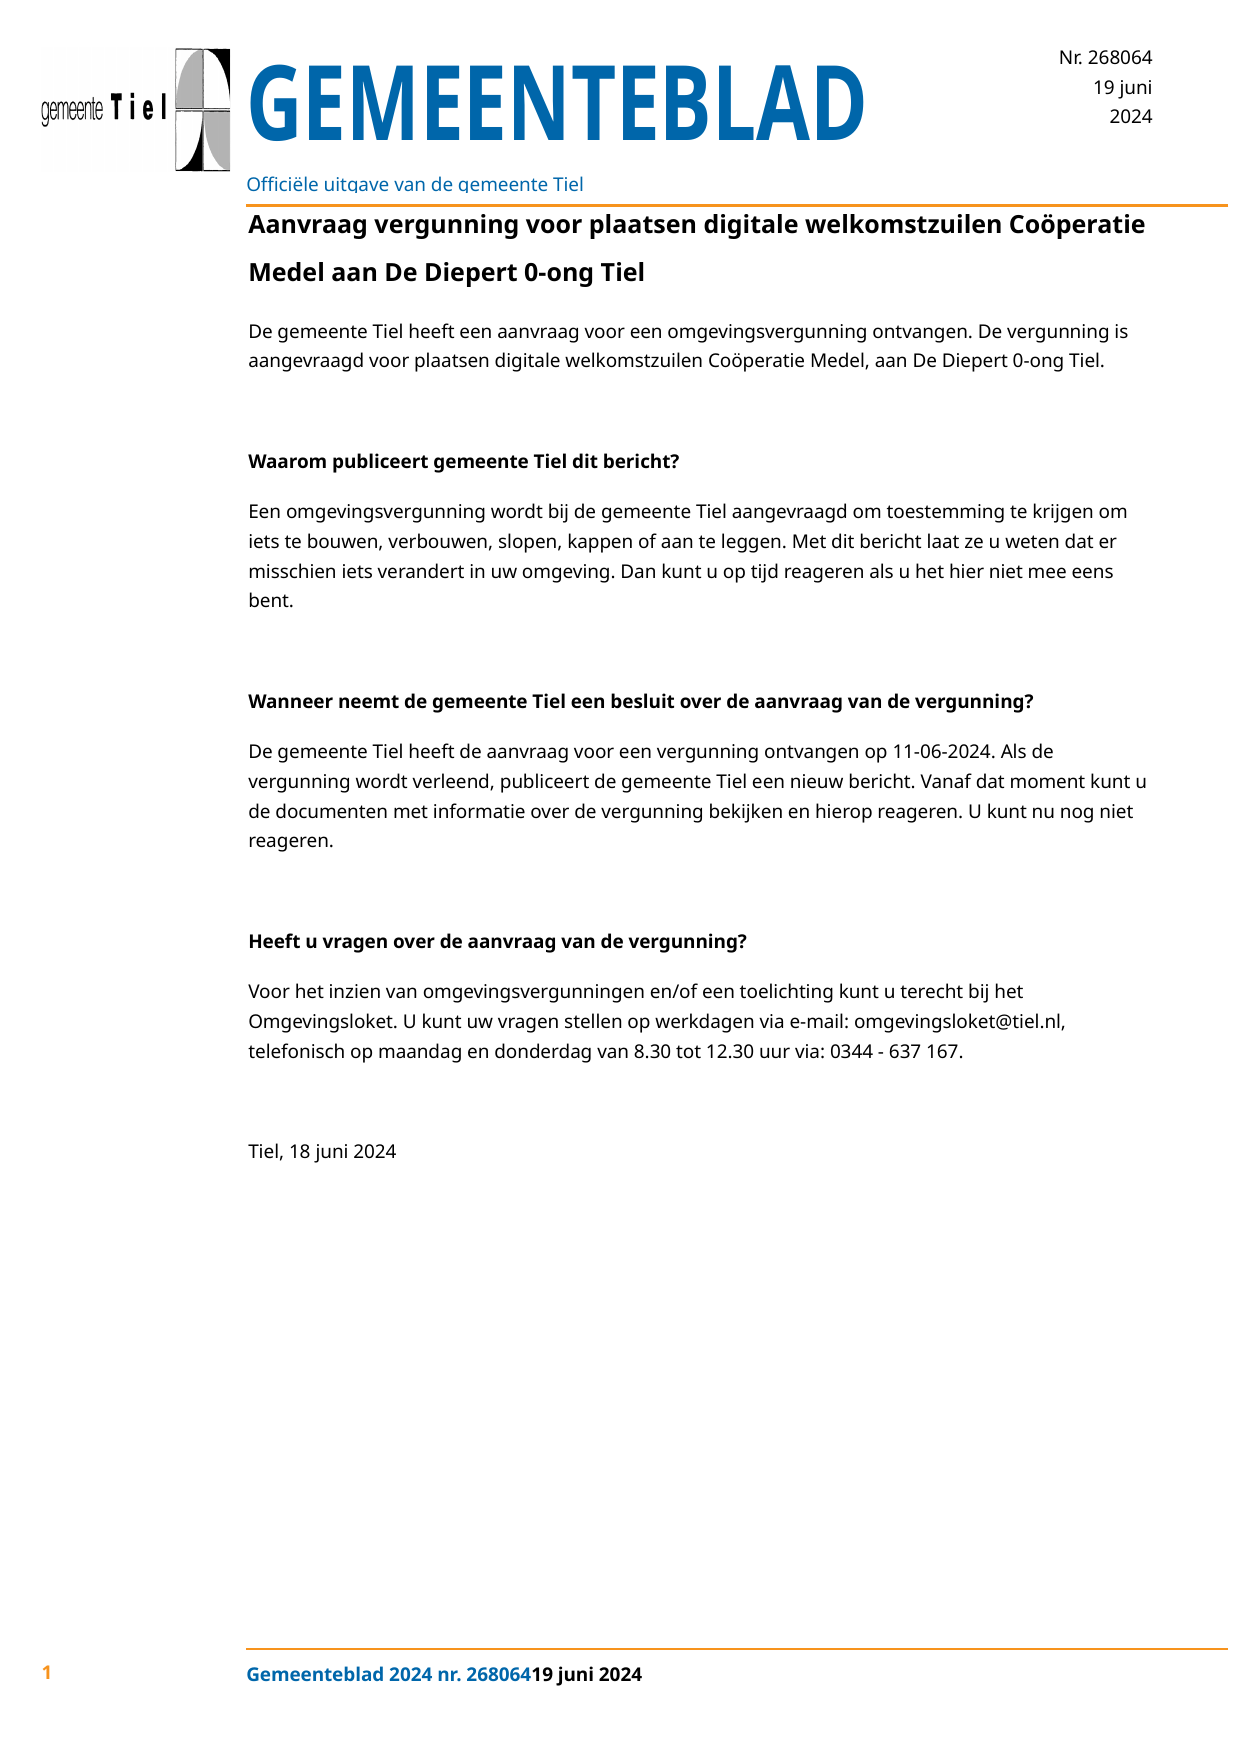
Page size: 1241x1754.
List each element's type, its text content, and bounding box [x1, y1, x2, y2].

picture [41, 47, 231, 172]
text Heeft u vragen over de aanvraag van de vergunning? [248, 928, 1152, 954]
text Tiel, 18 juni 2024 [248, 1139, 1152, 1164]
text Voor het inzien van omgevingsvergunningen en/of een toelichting kunt u terecht bij het Omgevingsloket. U kunt uw vragen stellen op werkdagen via e-mail: omgevingsloket@tiel.nl, telefonisch op maandag en donderdag van 8.30 tot 12.30 uur via: 0344 - 637 167. [248, 979, 1152, 1064]
text Waarom publiceert gemeente Tiel dit bericht? [248, 448, 1152, 474]
text Een omgevingsvergunning wordt bij de gemeente Tiel aangevraagd om toestemming te krijgen om iets te bouwen, verbouwen, slopen, kappen of aan te leggen. Met dit bericht laat ze u weten dat er misschien iets verandert in uw omgeving. Dan kunt u op tijd reageren als u het hier niet mee eens bent. [248, 499, 1152, 613]
text De gemeente Tiel heeft de aanvraag voor een vergunning ontvangen op 11-06-2024. Als de vergunning wordt verleend, publiceert de gemeente Tiel een nieuw bericht. Vanaf dat moment kunt u de documenten met informatie over de vergunning bekijken en hierop reageren. U kunt nu nog niet reageren. [248, 739, 1152, 853]
text De gemeente Tiel heeft een aanvraag voor een omgevingsvergunning ontvangen. De vergunning is aangevraagd voor plaatsen digitale welkomstzuilen Coöperatie Medel, aan De Diepert 0-ong Tiel. [248, 318, 1152, 373]
text Wanneer neemt de gemeente Tiel een besluit over de aanvraag van de vergunning? [248, 688, 1152, 714]
text Aanvraag vergunning voor plaatsen digitale welkomstzuilen Coöperatie Medel aan De Diepert 0-ong Tiel [248, 207, 1152, 288]
